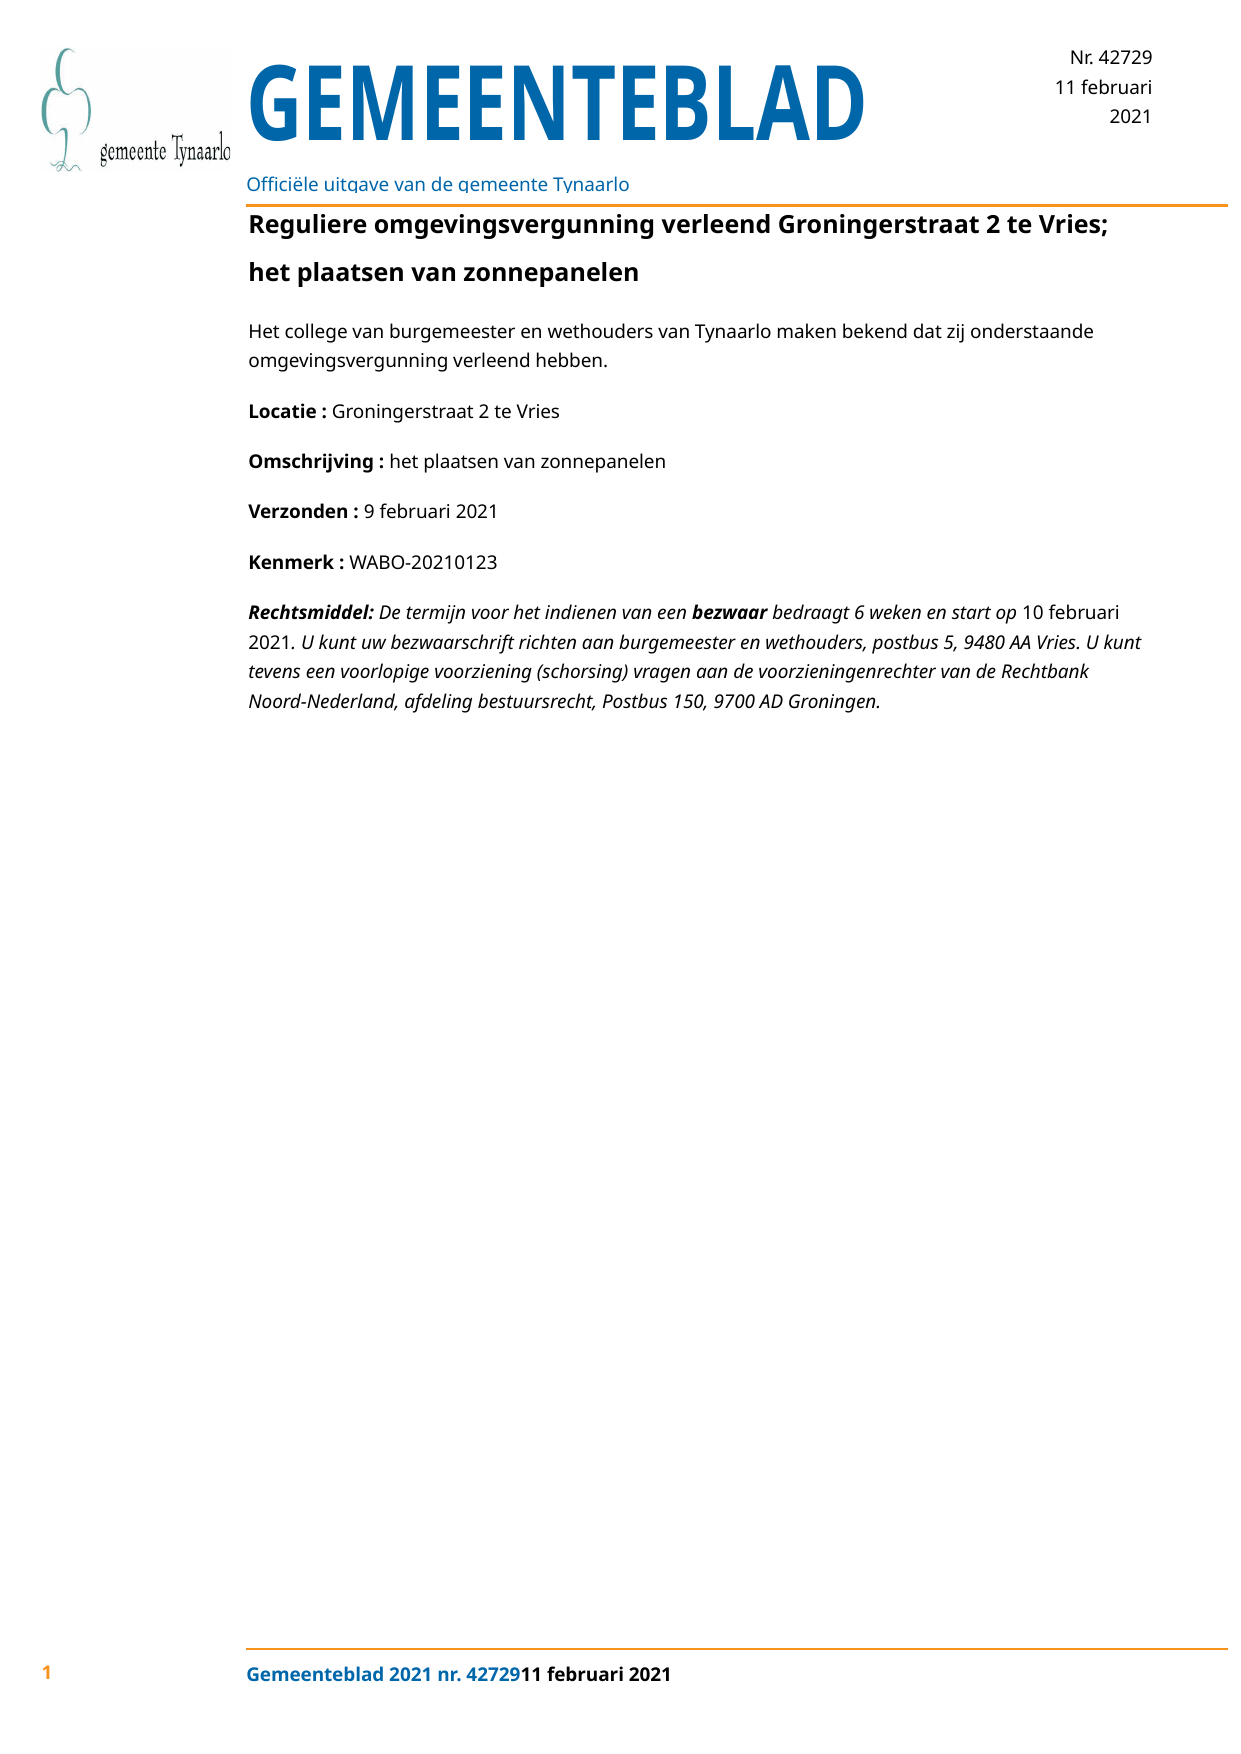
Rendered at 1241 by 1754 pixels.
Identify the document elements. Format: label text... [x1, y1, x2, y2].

text Het college van burgemeester en wethouders van Tynaarlo maken bekend dat zij onderstaande omgevingsvergunning verleend hebben. [248, 318, 1152, 373]
text Reguliere omgevingsvergunning verleend Groningerstraat 2 te Vries; het plaatsen van zonnepanelen [248, 207, 1152, 288]
picture [41, 47, 231, 172]
text Locatie : Groningerstraat 2 te Vries [248, 398, 1152, 424]
text Rechtsmiddel: De termijn voor het indienen van een bezwaar bedraagt 6 weken en start op 10 februari 2021. U kunt uw bezwaarschrift richten aan burgemeester en wethouders, postbus 5, 9480 AA Vries. U kunt tevens een voorlopige voorziening (schorsing) vragen aan de voorzieningenrechter van de Rechtbank Noord-Nederland, afdeling bestuursrecht, Postbus 150, 9700 AD Groningen. [248, 599, 1152, 714]
text Verzonden : 9 februari 2021 [248, 499, 1152, 524]
text Omschrijving : het plaatsen van zonnepanelen [248, 448, 1152, 474]
text Kenmerk : WABO-20210123 [248, 549, 1152, 575]
